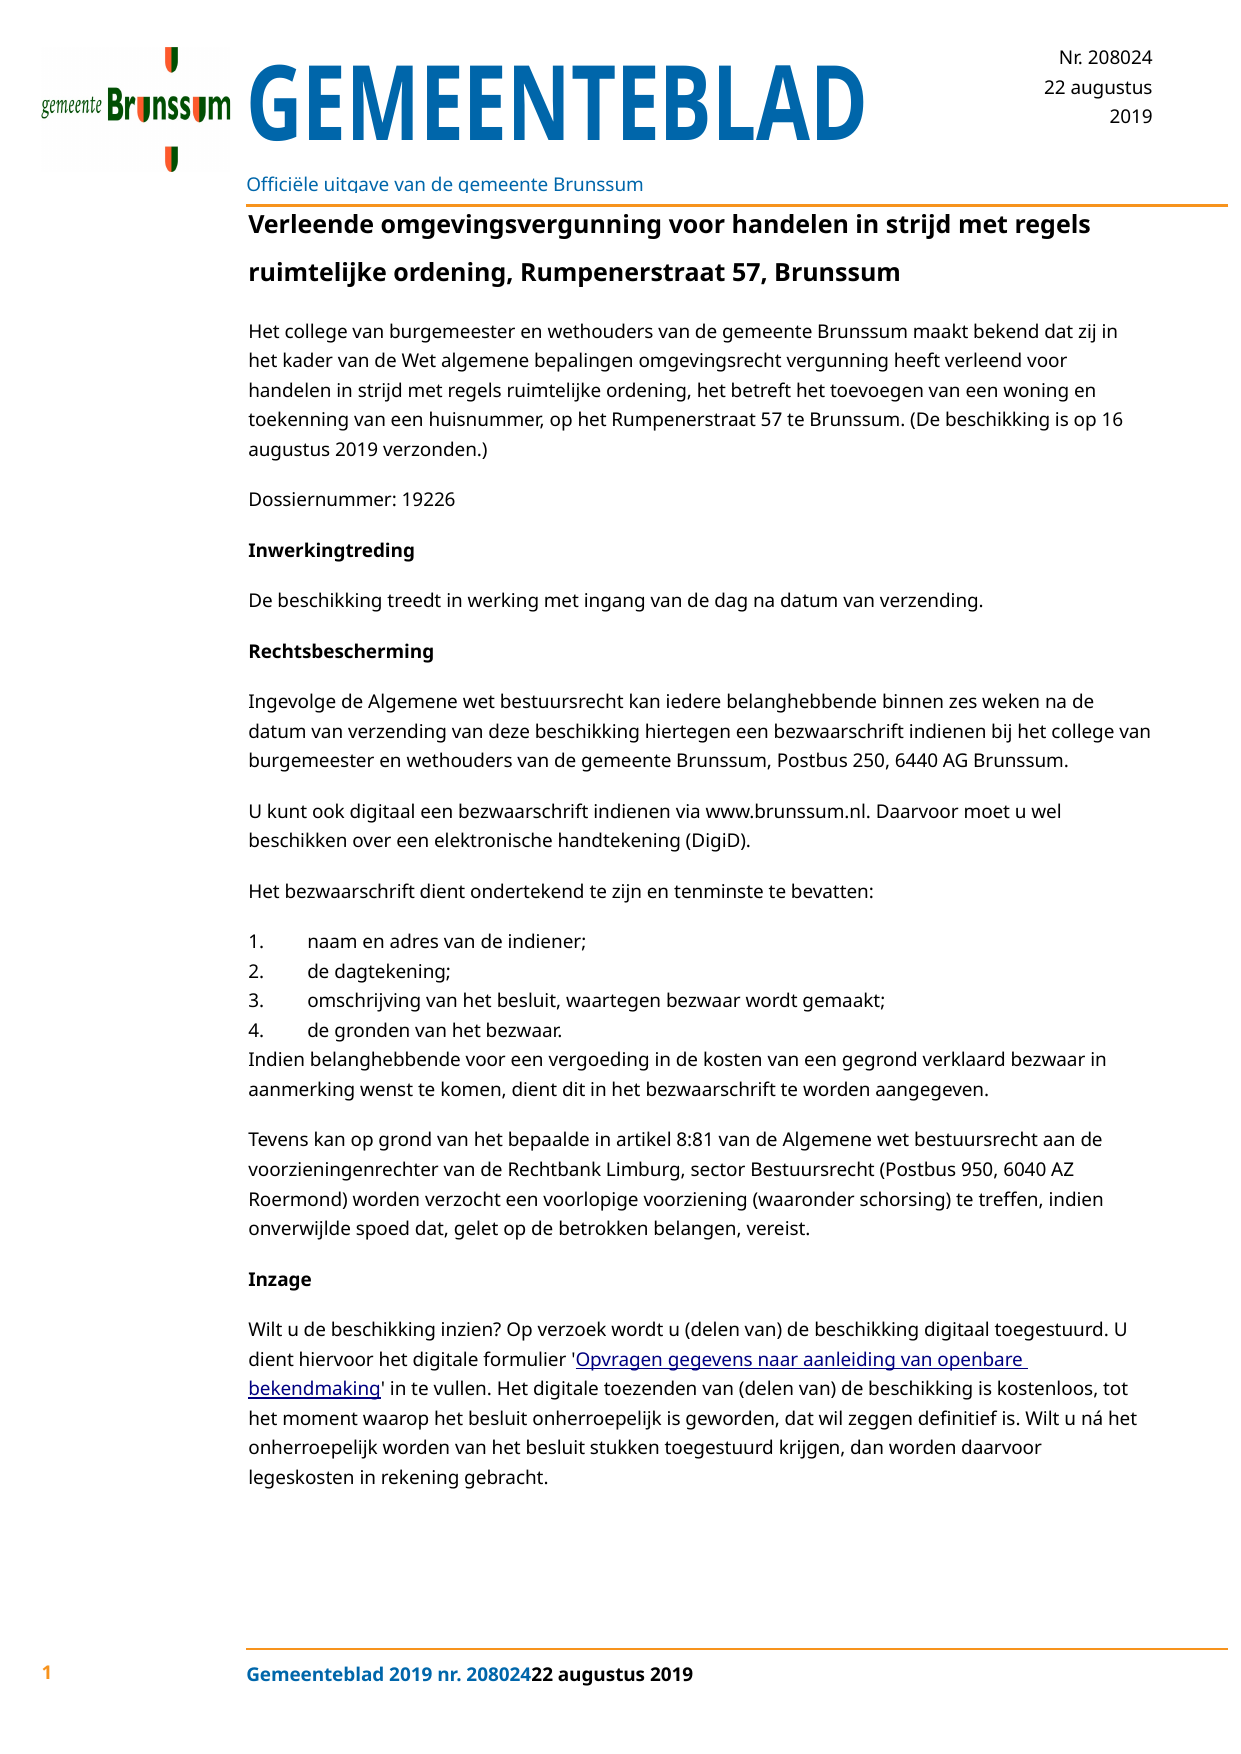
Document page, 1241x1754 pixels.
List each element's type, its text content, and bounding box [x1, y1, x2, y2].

list de gronden van het bezwaar. [248, 1017, 1152, 1043]
text De beschikking treedt in werking met ingang van de dag na datum van verzending. [248, 587, 1152, 613]
text Dossiernummer: 19226 [248, 487, 1152, 512]
text Inwerkingtreding [248, 537, 1152, 563]
text Het college van burgemeester en wethouders van de gemeente Brunssum maakt bekend dat zij in het kader van de Wet algemene bepalingen omgevingsrecht vergunning heeft verleend voor handelen in strijd met regels ruimtelijke ordening, het betreft het toevoegen van een woning en toekenning van een huisnummer, op het Rumpenerstraat 57 te Brunssum. (De beschikking is op 16 augustus 2019 verzonden.) [248, 318, 1152, 462]
text Verleende omgevingsvergunning voor handelen in strijd met regels ruimtelijke ordening, Rumpenerstraat 57, Brunssum [248, 207, 1152, 288]
text Tevens kan op grond van het bepaalde in artikel 8:81 van de Algemene wet bestuursrecht aan de voorzieningenrechter van de Rechtbank Limburg, sector Bestuursrecht (Postbus 950, 6040 AZ Roermond) worden verzocht een voorlopige voorziening (waaronder schorsing) te treffen, indien onverwijlde spoed dat, gelet op de betrokken belangen, vereist. [248, 1127, 1152, 1241]
text Ingevolge de Algemene wet bestuursrecht kan iedere belanghebbende binnen zes weken na de datum van verzending van deze beschikking hiertegen een bezwaarschrift indienen bij het college van burgemeester en wethouders van de gemeente Brunssum, Postbus 250, 6440 AG Brunssum. [248, 688, 1152, 773]
text Inzage [248, 1266, 1152, 1292]
list omschrijving van het besluit, waartegen bezwaar wordt gemaakt; [248, 987, 1152, 1013]
text Indien belanghebbende voor een vergoeding in de kosten van een gegrond verklaard bezwaar in aanmerking wenst te komen, dient dit in het bezwaarschrift te worden aangegeven. [248, 1047, 1152, 1102]
text U kunt ook digitaal een bezwaarschrift indienen via www.brunssum.nl. Daarvoor moet u wel beschikken over een elektronische handtekening (DigiD). [248, 798, 1152, 853]
text Wilt u de beschikking inzien? Op verzoek wordt u (delen van) de beschikking digitaal toegestuurd. U dient hiervoor het digitale formulier 'Opvragen gegevens naar aanleiding van openbare bekendmaking' in te vullen. Het digitale toezenden van (delen van) de beschikking is kostenloos, tot het moment waarop het besluit onherroepelijk is geworden, dat wil zeggen definitief is. Wilt u ná het onherroepelijk worden van het besluit stukken toegestuurd krijgen, dan worden daarvoor legeskosten in rekening gebracht. [248, 1316, 1152, 1490]
list de dagtekening; [248, 958, 1152, 984]
text Rechtsbescherming [248, 638, 1152, 664]
text Het bezwaarschrift dient ondertekend te zijn en tenminste te bevatten: [248, 878, 1152, 904]
picture [41, 47, 231, 172]
list naam en adres van de indiener; [248, 928, 1152, 954]
